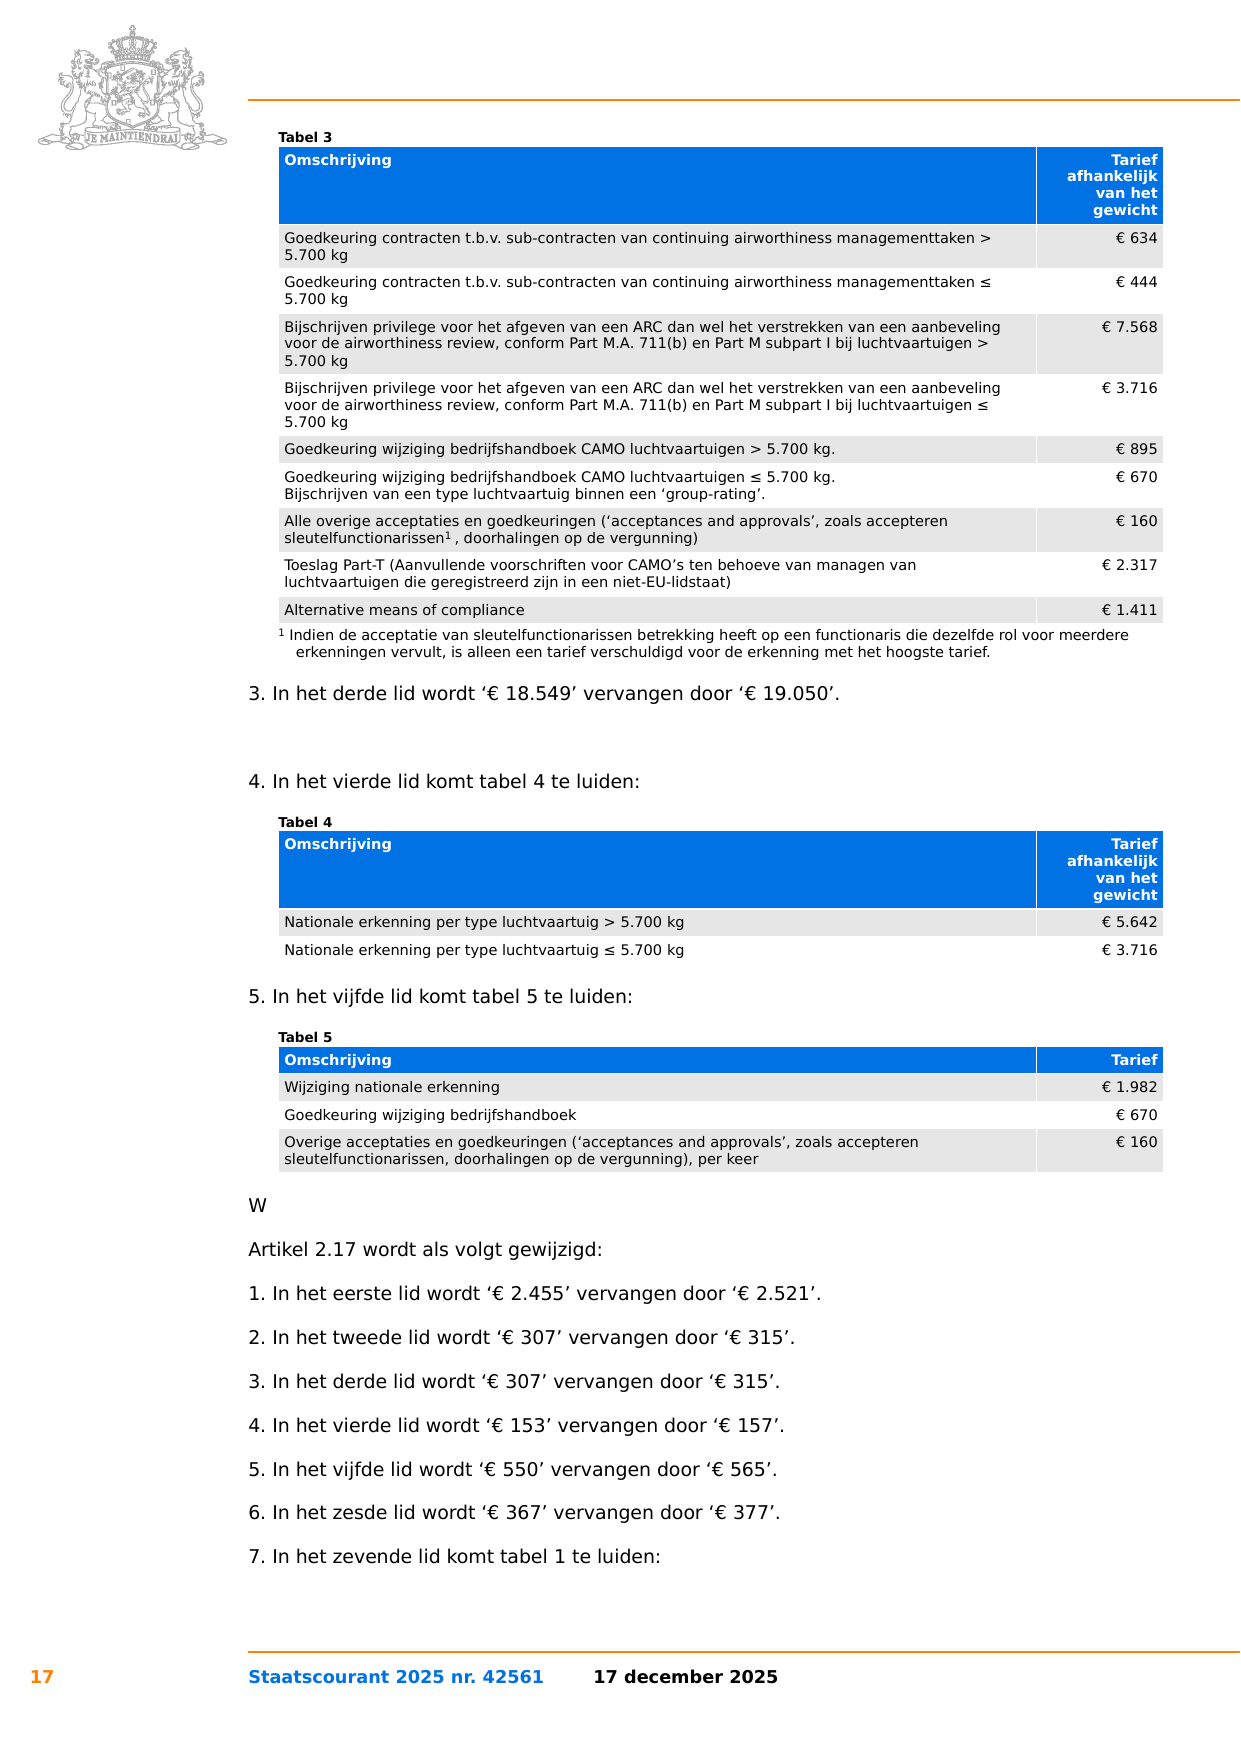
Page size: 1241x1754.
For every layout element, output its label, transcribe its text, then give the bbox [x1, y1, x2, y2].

table_header Tabel 5 [278, 1030, 1163, 1046]
table_cell Goedkeuring contracten t.b.v. sub-contracten van continuing airworthiness managementtaken > 5.700 kg [279, 225, 1036, 268]
table_cell Goedkeuring wijziging bedrijfshandboek CAMO luchtvaartuigen ≤ 5.700 kg. Bijschrijven van een type luchtvaartuig binnen een ‘group-rating’. [279, 464, 1036, 507]
table_cell Nationale erkenning per type luchtvaartuig ≤ 5.700 kg [279, 937, 1036, 963]
table_cell € 1.411 [1037, 597, 1163, 623]
table_cell € 160 [1037, 1129, 1163, 1172]
table_cell Goedkeuring wijziging bedrijfshandboek [279, 1102, 1036, 1128]
table_cell € 895 [1037, 436, 1163, 463]
text 4. In het vierde lid wordt ‘€ 153’ vervangen door ‘€ 157’. [248, 1414, 1163, 1437]
table_cell € 2.317 [1037, 553, 1163, 596]
table_cell € 444 [1037, 269, 1163, 313]
table_cell Goedkeuring contracten t.b.v. sub-contracten van continuing airworthiness managementtaken ≤ 5.700 kg [279, 269, 1036, 313]
table_cell Omschrijving [279, 831, 1036, 908]
table_cell Goedkeuring wijziging bedrijfshandboek CAMO luchtvaartuigen > 5.700 kg. [279, 436, 1036, 463]
table_cell Omschrijving [279, 147, 1036, 224]
table_cell € 7.568 [1037, 314, 1163, 374]
text W [248, 1195, 1163, 1217]
text 3. In het derde lid wordt ‘€ 307’ vervangen door ‘€ 315’. [248, 1371, 1163, 1393]
text 1. In het eerste lid wordt ‘€ 2.455’ vervangen door ‘€ 2.521’. [248, 1283, 1163, 1305]
table_cell Toeslag Part-T (Aanvullende voorschriften voor CAMO’s ten behoeve van managen van luchtvaartuigen die geregistreerd zijn in een niet-EU-lidstaat) [279, 553, 1036, 596]
table_cell € 5.642 [1037, 910, 1163, 936]
table_cell € 634 [1037, 225, 1163, 268]
picture [38, 25, 227, 150]
table_cell € 3.716 [1037, 375, 1163, 435]
table_header Tabel 3 [278, 130, 1163, 146]
text Artikel 2.17 wordt als volgt gewijzigd: [248, 1239, 1163, 1261]
table_cell Alle overige acceptaties en goedkeuringen (‘acceptances and approvals’, zoals accepteren sleutelfunctionarissen1, doorhalingen op de vergunning) [279, 508, 1036, 552]
text 5. In het vijfde lid wordt ‘€ 550’ vervangen door ‘€ 565’. [248, 1458, 1163, 1480]
table_cell € 670 [1037, 464, 1163, 507]
table_cell Nationale erkenning per type luchtvaartuig > 5.700 kg [279, 910, 1036, 936]
table_header Tabel 4 [278, 815, 1163, 830]
table_cell Omschrijving [279, 1047, 1036, 1073]
text 2. In het tweede lid wordt ‘€ 307’ vervangen door ‘€ 315’. [248, 1327, 1163, 1349]
table_cell Tarief afhankelijk van het gewicht [1037, 147, 1163, 224]
text 3. In het derde lid wordt ‘€ 18.549’ vervangen door ‘€ 19.050’. [248, 683, 1163, 705]
table_cell € 160 [1037, 508, 1163, 552]
table_cell € 670 [1037, 1102, 1163, 1128]
table_cell Bijschrijven privilege voor het afgeven van een ARC dan wel het verstrekken van een aanbeveling voor de airworthiness review, conform Part M.A. 711(b) en Part M subpart I bij luchtvaartuigen > 5.700 kg [279, 314, 1036, 374]
table_cell Alternative means of compliance [279, 597, 1036, 623]
table_cell Bijschrijven privilege voor het afgeven van een ARC dan wel het verstrekken van een aanbeveling voor de airworthiness review, conform Part M.A. 711(b) en Part M subpart I bij luchtvaartuigen ≤ 5.700 kg [279, 375, 1036, 435]
table_cell Tarief afhankelijk van het gewicht [1037, 831, 1163, 908]
table_cell € 1.982 [1037, 1074, 1163, 1101]
table_cell Tarief [1037, 1047, 1163, 1073]
table_cell € 3.716 [1037, 937, 1163, 963]
table_cell 1 Indien de acceptatie van sleutelfunctionarissen betrekking heeft op een functionaris die dezelfde rol voor meerdere erkenningen vervult, is alleen een tarief verschuldigd voor de erkenning met het hoogste tarief. [278, 624, 1163, 661]
text 4. In het vierde lid komt tabel 4 te luiden: [248, 771, 1163, 793]
text 7. In het zevende lid komt tabel 1 te luiden: [248, 1546, 1163, 1568]
text 5. In het vijfde lid komt tabel 5 te luiden: [248, 986, 1163, 1008]
text 6. In het zesde lid wordt ‘€ 367’ vervangen door ‘€ 377’. [248, 1502, 1163, 1524]
table_cell Wijziging nationale erkenning [279, 1074, 1036, 1101]
table_cell Overige acceptaties en goedkeuringen (‘acceptances and approvals’, zoals accepteren sleutelfunctionarissen, doorhalingen op de vergunning), per keer [279, 1129, 1036, 1172]
